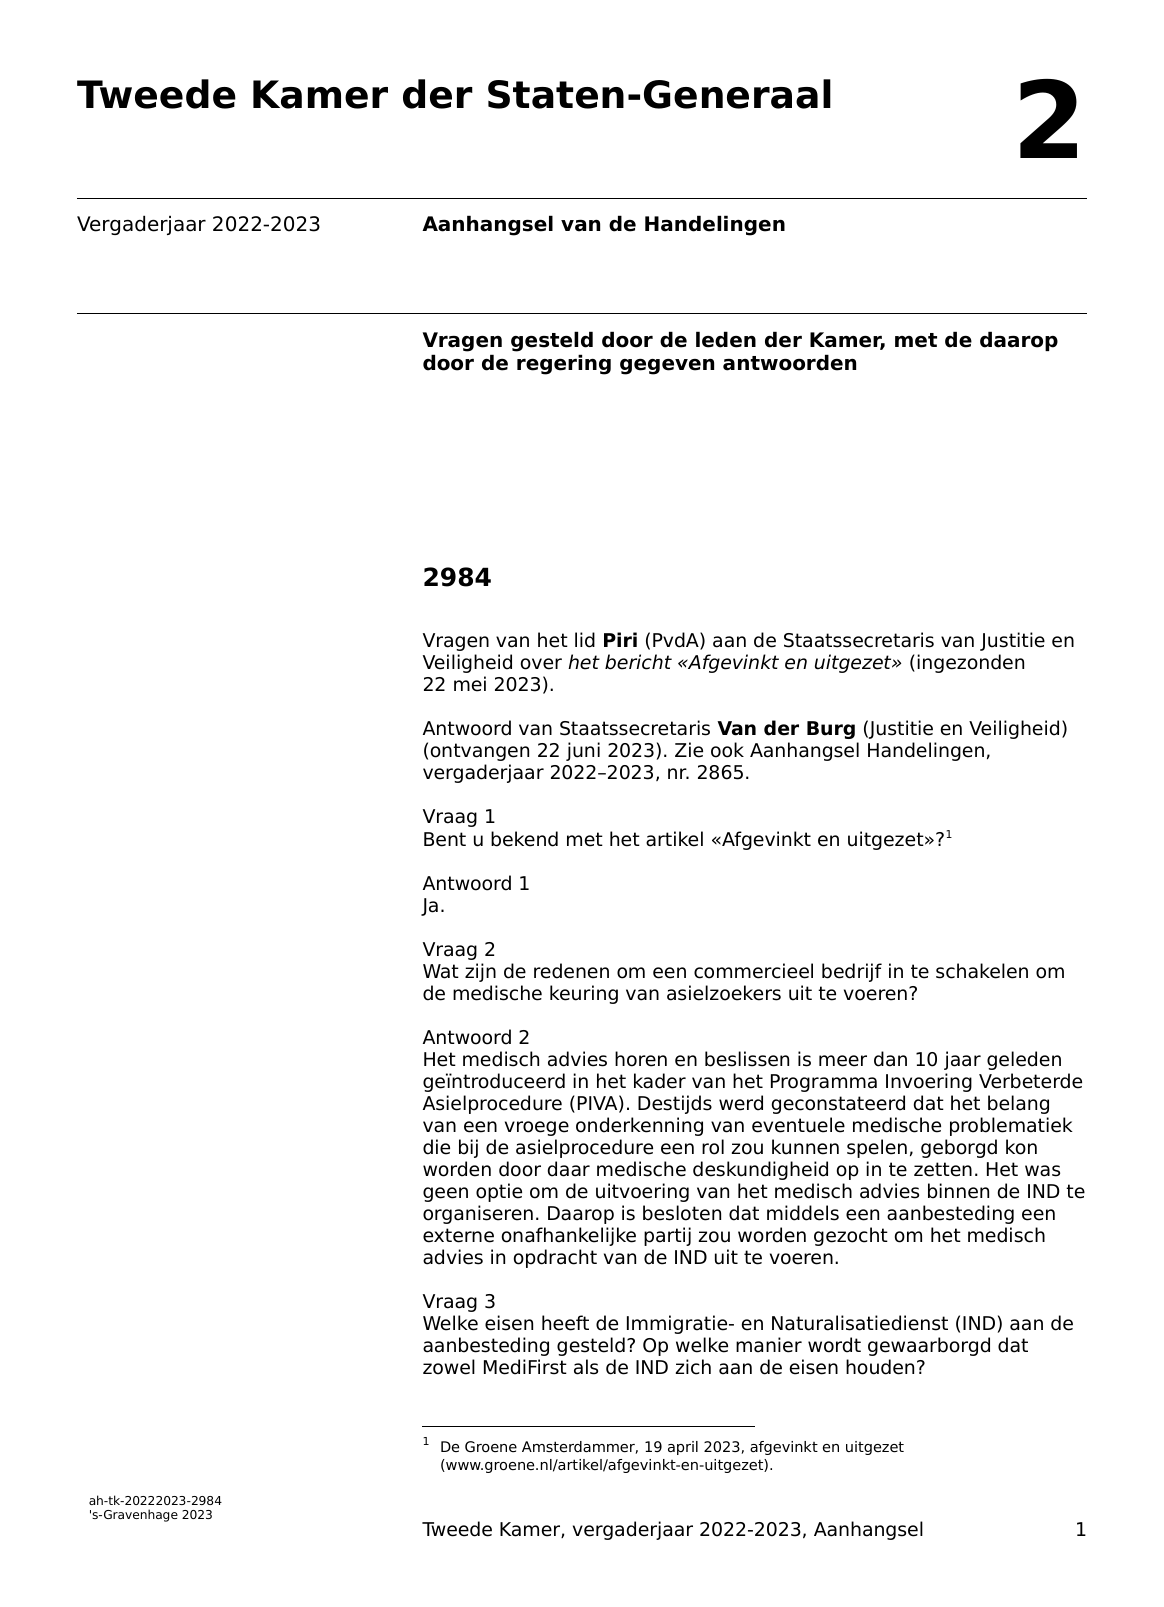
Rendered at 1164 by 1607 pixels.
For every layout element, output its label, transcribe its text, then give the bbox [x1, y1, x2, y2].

text Antwoord 2 [422, 1027, 1087, 1049]
text ah-tk-20222023-2984 [88, 1494, 323, 1508]
table_cell Aanhangsel van de Handelingen [422, 199, 1087, 313]
text Vraag 3 [422, 1291, 1087, 1313]
text Het medisch advies horen en beslissen is meer dan 10 jaar geleden geïntroduceerd in het kader van het Programma Invoering Verbeterde Asielprocedure (PIVA). Destijds werd geconstateerd dat het belang van een vroege onderkenning van eventuele medische problematiek die bij de asielprocedure een rol zou kunnen spelen, geborgd kon worden door daar medische deskundigheid op in te zetten. Het was geen optie om de uitvoering van het medisch advies binnen de IND te organiseren. Daarop is besloten dat middels een aanbesteding een externe onafhankelijke partij zou worden gezocht om het medisch advies in opdracht van de IND uit te voeren. [422, 1049, 1087, 1269]
text 2984 [422, 563, 1087, 592]
text Bent u bekend met het artikel «Afgevinkt en uitgezet»? [422, 828, 1087, 850]
table_header 2 [886, 59, 1087, 198]
table_header Tweede Kamer der Staten-Generaal [77, 59, 886, 198]
text Antwoord van Staatssecretaris Van der Burg (Justitie en Veiligheid) (ontvangen 22 juni 2023). Zie ook Aanhangsel Handelingen, vergaderjaar 2022–2023, nr. 2865. [422, 718, 1087, 784]
text Vraag 2 [422, 939, 1087, 961]
text Wat zijn de redenen om een commercieel bedrijf in te schakelen om de medische keuring van asielzoekers uit te voeren? [422, 961, 1087, 1005]
table_cell Vergaderjaar 2022-2023 [77, 199, 422, 313]
text Vragen van het lid Piri (PvdA) aan de Staatssecretaris van Justitie en Veiligheid over het bericht «Afgevinkt en uitgezet» (ingezonden 22 mei 2023). [422, 630, 1087, 696]
text Vraag 1 [422, 806, 1087, 828]
table_cell Vragen gesteld door de leden der Kamer, met de daarop door de regering gegeven antwoorden [422, 314, 1087, 375]
text Antwoord 1 [422, 873, 1087, 894]
text Welke eisen heeft de Immigratie- en Naturalisatiedienst (IND) aan de aanbesteding gesteld? Op welke manier wordt gewaarborgd dat zowel MediFirst als de IND zich aan de eisen houden? [422, 1313, 1087, 1379]
text 's-Gravenhage 2023 [88, 1508, 323, 1522]
text De Groene Amsterdammer, 19 april 2023, afgevinkt en uitgezet (www.groene.nl/artikel/afgevinkt-en-uitgezet). [422, 1435, 1087, 1474]
table_cell [77, 314, 422, 375]
text Ja. [422, 894, 1087, 917]
